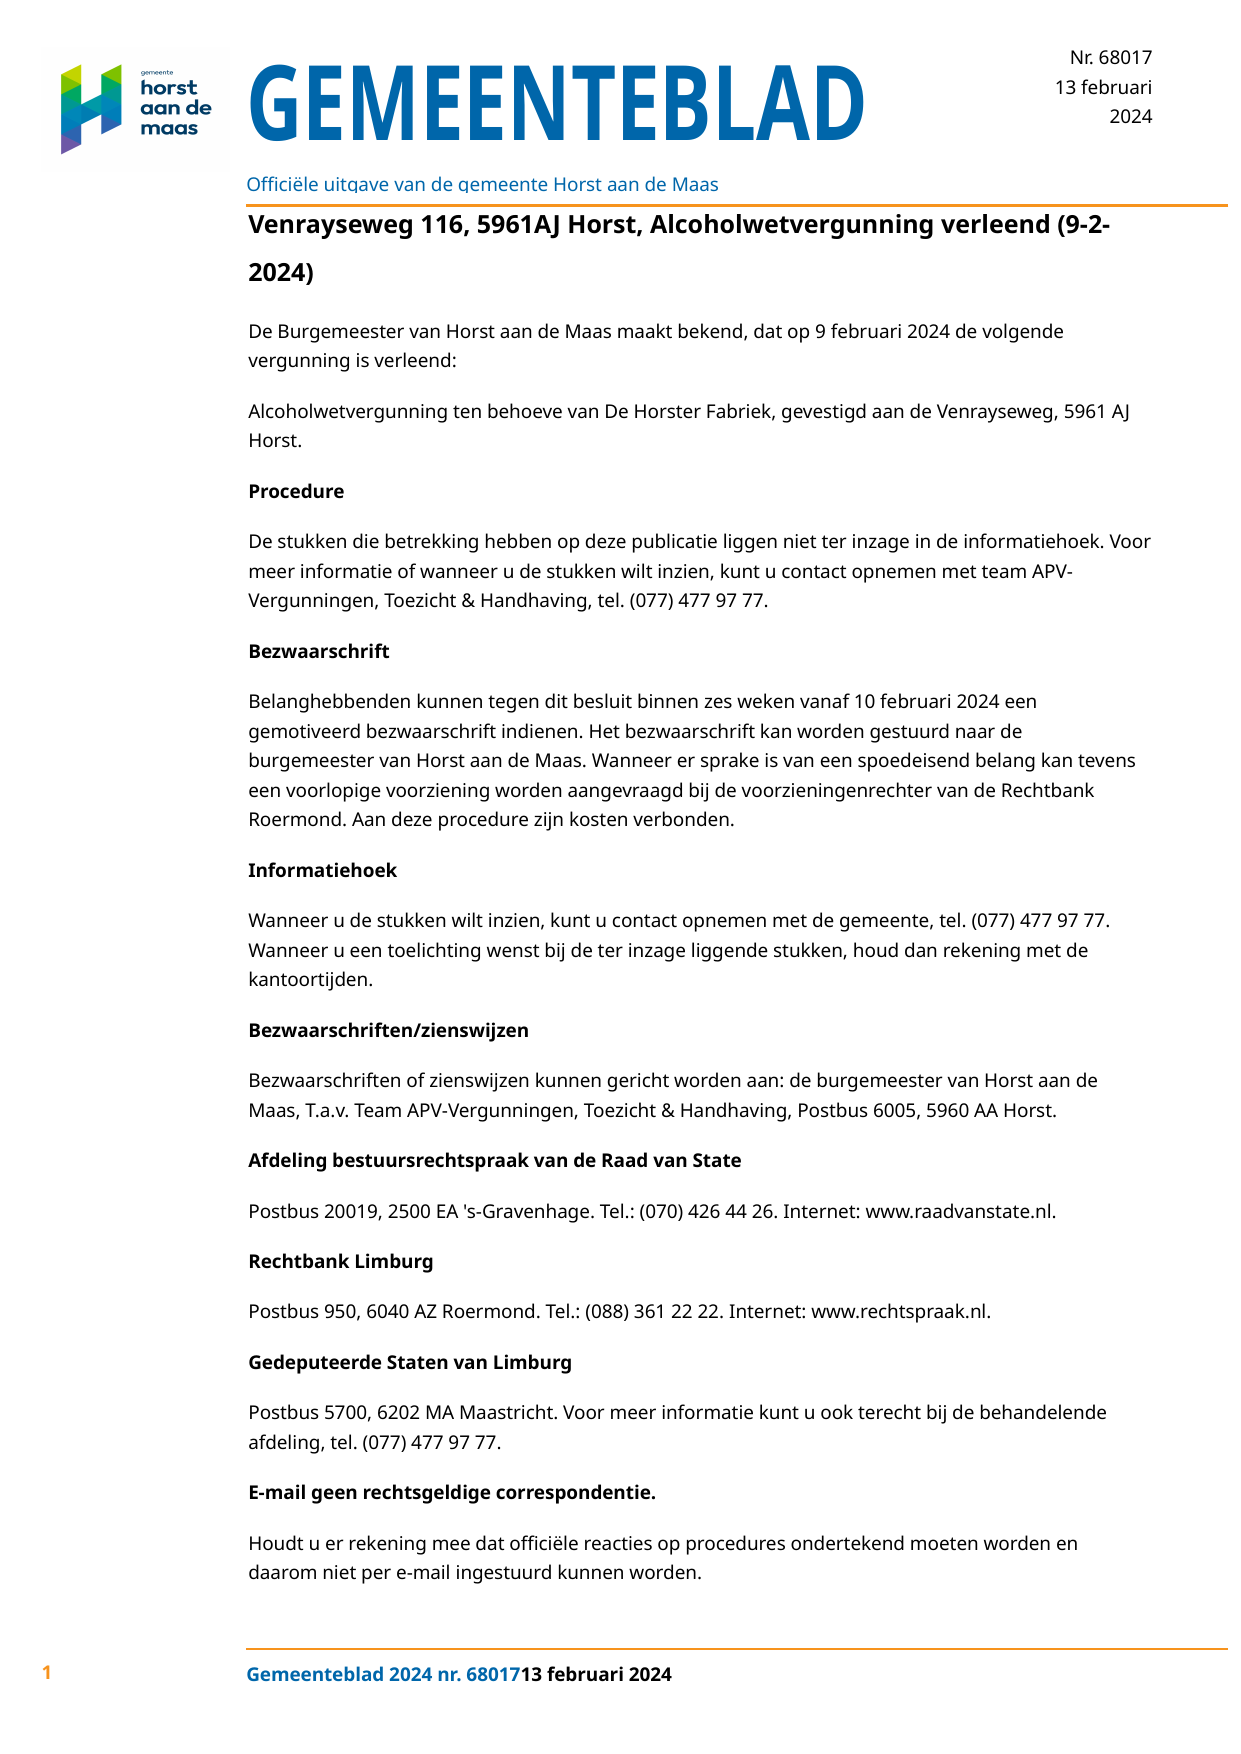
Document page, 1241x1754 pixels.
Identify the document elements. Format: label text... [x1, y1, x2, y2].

text Rechtbank Limburg [248, 1248, 1152, 1274]
text E-mail geen rechtsgeldige correspondentie. [248, 1479, 1152, 1505]
text Wanneer u de stukken wilt inzien, kunt u contact opnemen met de gemeente, tel. (077) 477 97 77. Wanneer u een toelichting wenst bij de ter inzage liggende stukken, houd dan rekening met de kantoortijden. [248, 907, 1152, 992]
text De Burgemeester van Horst aan de Maas maakt bekend, dat op 9 februari 2024 de volgende vergunning is verleend: [248, 318, 1152, 373]
text Informatiehoek [248, 857, 1152, 883]
text Postbus 20019, 2500 EA 's-Gravenhage. Tel.: (070) 426 44 26. Internet: www.raadvanstate.nl. [248, 1198, 1152, 1224]
text Bezwaarschriften of zienswijzen kunnen gericht worden aan: de burgemeester van Horst aan de Maas, T.a.v. Team APV-Vergunningen, Toezicht & Handhaving, Postbus 6005, 5960 AA Horst. [248, 1067, 1152, 1123]
text Bezwaarschriften/zienswijzen [248, 1017, 1152, 1043]
text Postbus 5700, 6202 MA Maastricht. Voor meer informatie kunt u ook terecht bij de behandelende afdeling, tel. (077) 477 97 77. [248, 1399, 1152, 1455]
text Alcoholwetvergunning ten behoeve van De Horster Fabriek, gevestigd aan de Venrayseweg, 5961 AJ Horst. [248, 398, 1152, 453]
text Procedure [248, 478, 1152, 504]
text Gedeputeerde Staten van Limburg [248, 1349, 1152, 1375]
text Venrayseweg 116, 5961AJ Horst, Alcoholwetvergunning verleend (9-2-2024) [248, 207, 1152, 288]
text Postbus 950, 6040 AZ Roermond. Tel.: (088) 361 22 22. Internet: www.rechtspraak.nl. [248, 1299, 1152, 1324]
text De stukken die betrekking hebben op deze publicatie liggen niet ter inzage in de informatiehoek. Voor meer informatie of wanneer u de stukken wilt inzien, kunt u contact opnemen met team APV-Vergunningen, Toezicht & Handhaving, tel. (077) 477 97 77. [248, 528, 1152, 613]
text Houdt u er rekening mee dat officiële reacties op procedures ondertekend moeten worden en daarom niet per e-mail ingestuurd kunnen worden. [248, 1530, 1152, 1585]
text Afdeling bestuursrechtspraak van de Raad van State [248, 1147, 1152, 1173]
picture [41, 47, 231, 172]
text Belanghebbenden kunnen tegen dit besluit binnen zes weken vanaf 10 februari 2024 een gemotiveerd bezwaarschrift indienen. Het bezwaarschrift kan worden gestuurd naar de burgemeester van Horst aan de Maas. Wanneer er sprake is van een spoedeisend belang kan tevens een voorlopige voorziening worden aangevraagd bij de voorzieningenrechter van de Rechtbank Roermond. Aan deze procedure zijn kosten verbonden. [248, 688, 1152, 832]
text Bezwaarschrift [248, 638, 1152, 664]
